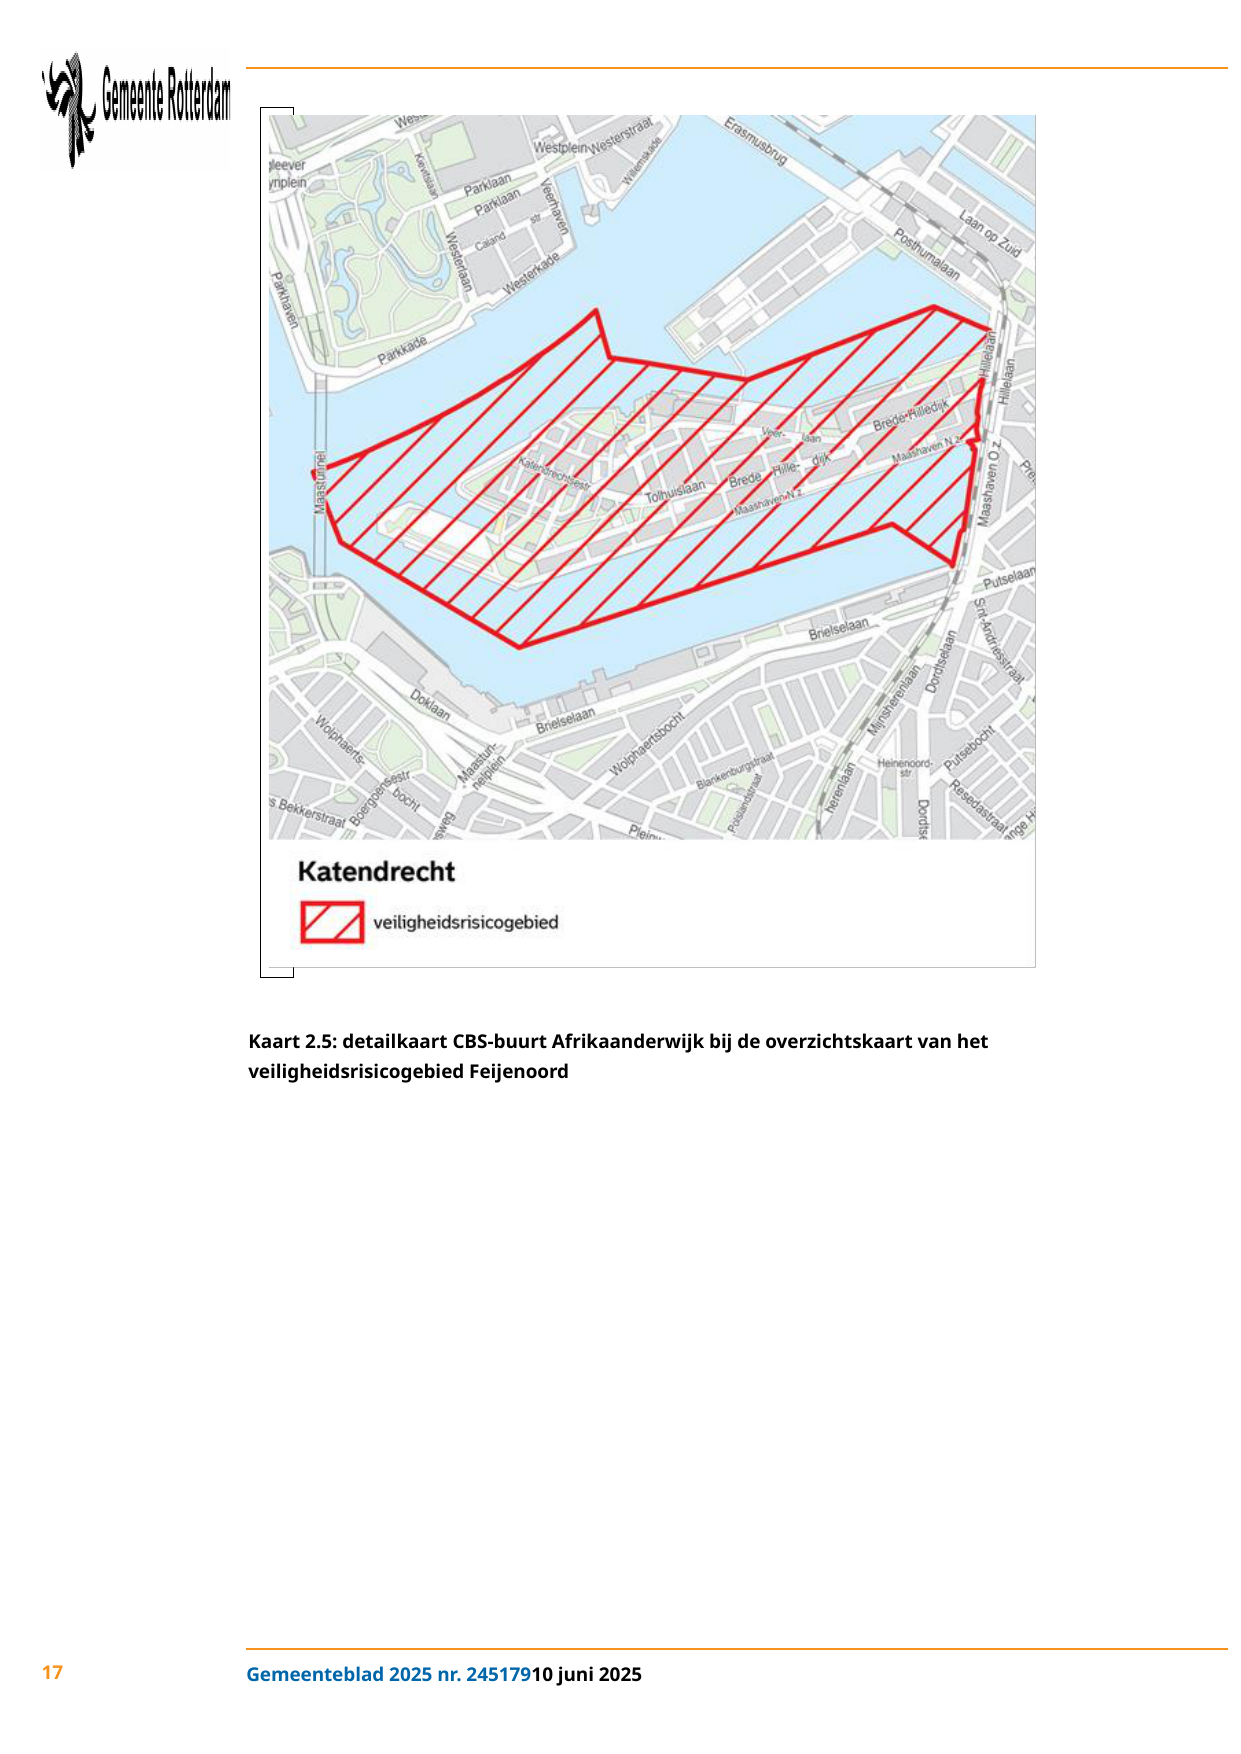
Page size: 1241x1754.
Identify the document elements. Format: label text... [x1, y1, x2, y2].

picture [41, 47, 231, 172]
picture [268, 115, 1037, 969]
text Kaart 2.5: detailkaart CBS-buurt Afrikaanderwijk bij de overzichtskaart van het veiligheidsrisicogebied Feijenoord [248, 1028, 1152, 1083]
